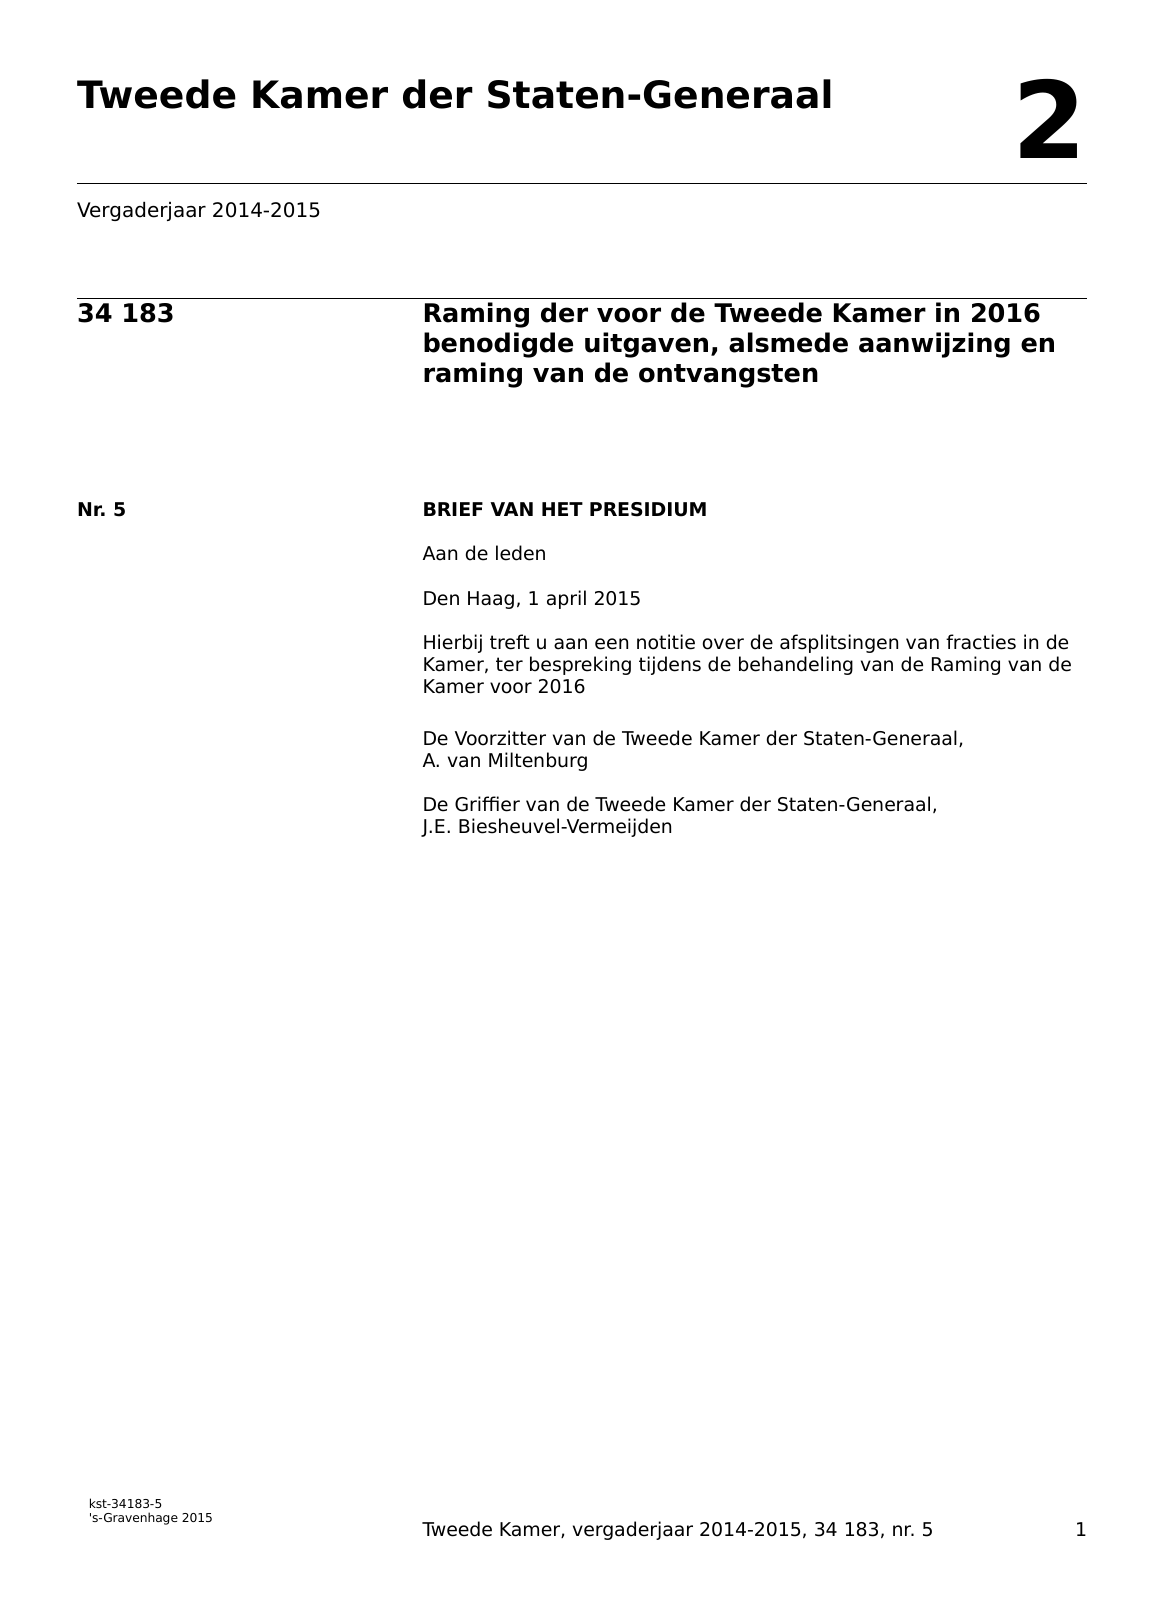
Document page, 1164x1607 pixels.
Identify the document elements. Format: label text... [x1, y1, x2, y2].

text De Griffier van de Tweede Kamer der Staten-Generaal, J.E. Biesheuvel-Vermeijden [422, 794, 1087, 838]
table_header Tweede Kamer der Staten-Generaal [77, 59, 886, 183]
table_header 2 [886, 59, 1087, 183]
text 's-Gravenhage 2015 [88, 1511, 323, 1525]
text kst-34183-5 [88, 1497, 323, 1511]
subtitle Nr. 5 BRIEF VAN HET PRESIDIUM [77, 499, 1087, 521]
subtitle 34 183 Raming der voor de Tweede Kamer in 2016 benodigde uitgaven, alsmede aanwijzing en raming van de ontvangsten [77, 299, 1087, 388]
text De Voorzitter van de Tweede Kamer der Staten-Generaal, A. van Miltenburg [422, 727, 1087, 771]
text Aan de leden [422, 543, 1087, 565]
text Den Haag, 1 april 2015 [422, 587, 1087, 609]
table_cell Vergaderjaar 2014-2015 [77, 184, 1087, 298]
text Hierbij treft u aan een notitie over de afsplitsingen van fracties in de Kamer, ter bespreking tijdens de behandeling van de Raming van de Kamer voor 2016 [422, 632, 1087, 697]
